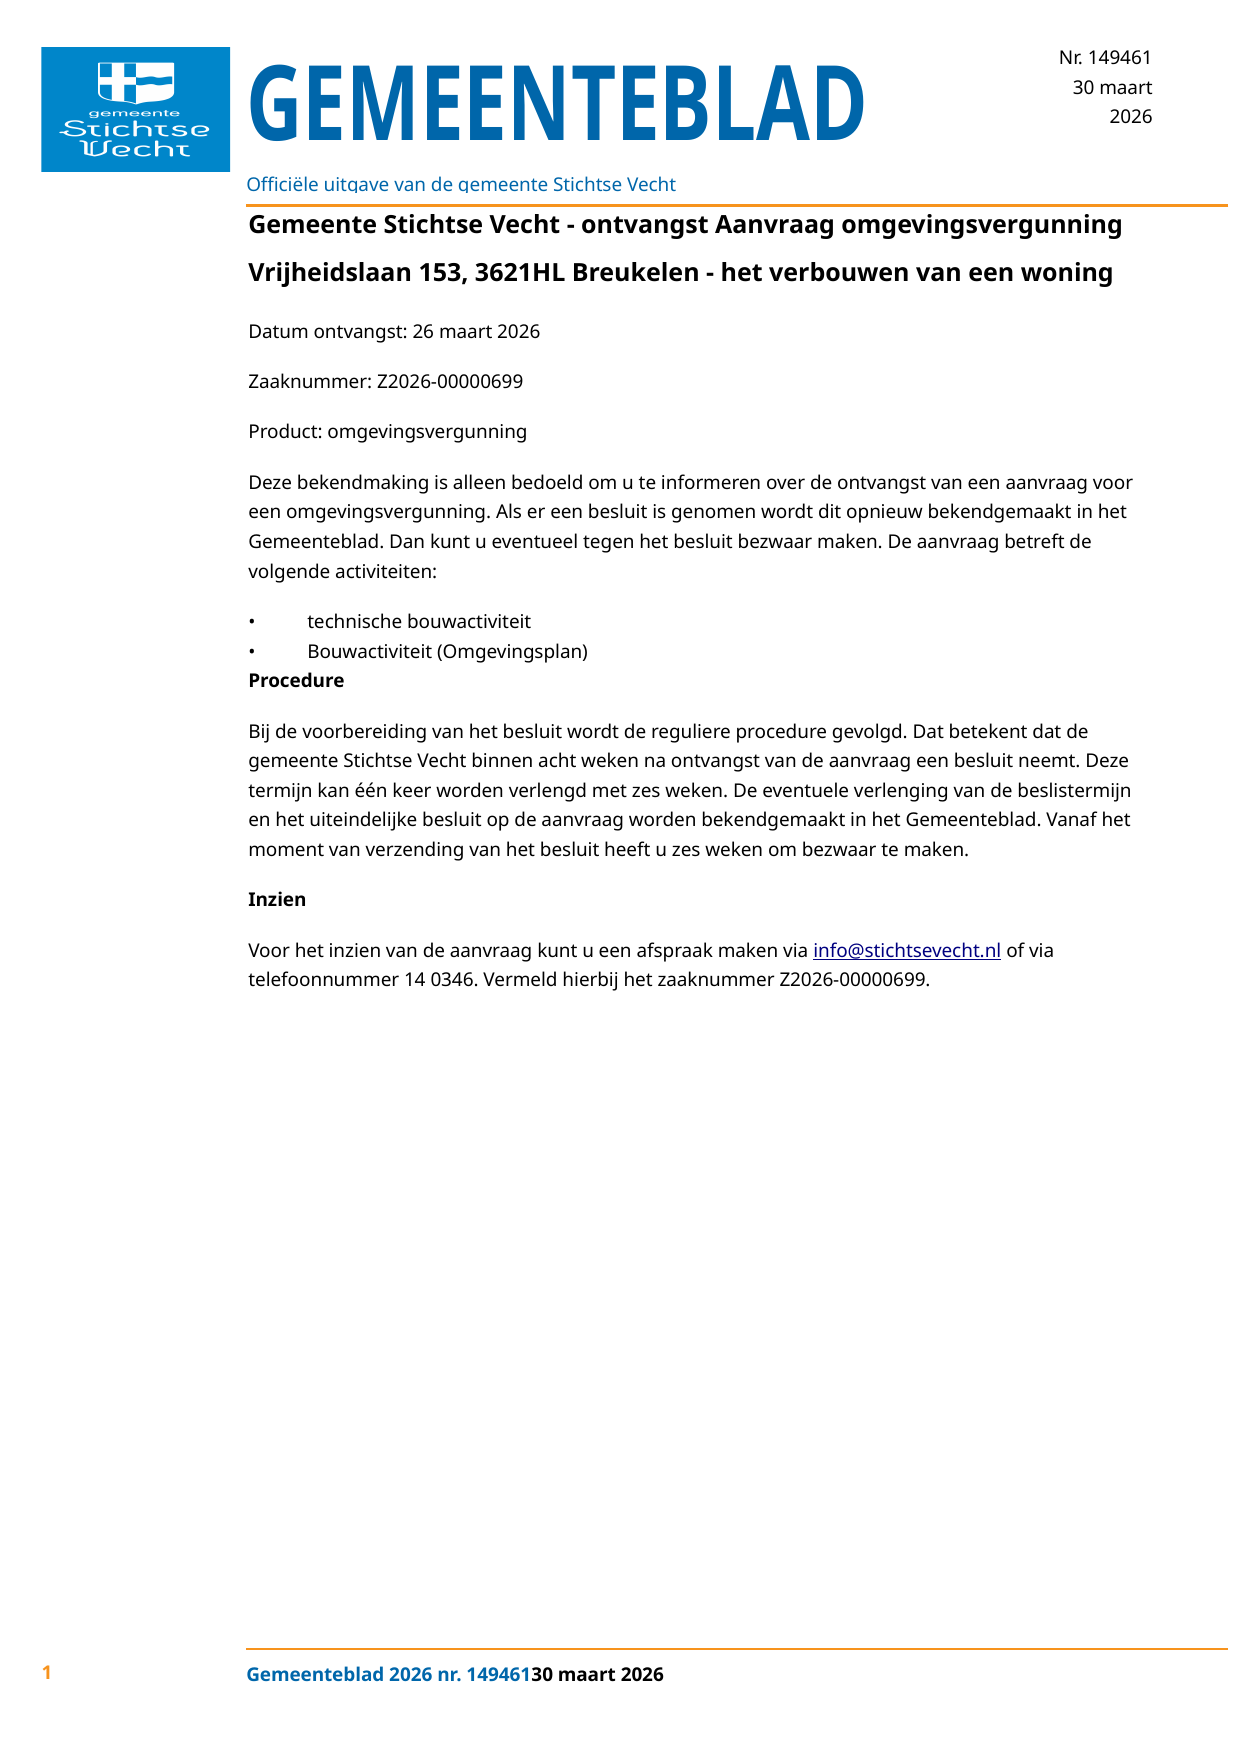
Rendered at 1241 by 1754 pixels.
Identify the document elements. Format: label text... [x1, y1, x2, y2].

text Inzien [248, 887, 1152, 912]
text Voor het inzien van de aanvraag kunt u een afspraak maken via info@stichtsevecht.nl of via telefoonnummer 14 0346. Vermeld hierbij het zaaknummer Z2026-00000699. [248, 937, 1152, 992]
list Bouwactiviteit (Omgevingsplan) [248, 638, 1152, 664]
text Procedure [248, 667, 1152, 693]
text Zaaknummer: Z2026-00000699 [248, 368, 1152, 394]
text Gemeente Stichtse Vecht - ontvangst Aanvraag omgevingsvergunning Vrijheidslaan 153, 3621HL Breukelen - het verbouwen van een woning [248, 207, 1152, 288]
picture [99, 63, 135, 101]
text Deze bekendmaking is alleen bedoeld om u te informeren over de ontvangst van een aanvraag voor een omgevingsvergunning. Als er een besluit is genomen wordt dit opnieuw bekendgemaakt in het Gemeenteblad. Dan kunt u eventueel tegen het besluit bezwaar maken. De aanvraag betreft de volgende activiteiten: [248, 469, 1152, 584]
list technische bouwactiviteit [248, 608, 1152, 634]
text Product: omgevingsvergunning [248, 419, 1152, 444]
picture [137, 63, 174, 103]
text Bij de voorbereiding van het besluit wordt de reguliere procedure gevolgd. Dat betekent dat de gemeente Stichtse Vecht binnen acht weken na ontvangst van de aanvraag een besluit neemt. Deze termijn kan één keer worden verlengd met zes weken. De eventuele verlenging van de beslistermijn en het uiteindelijke besluit op de aanvraag worden bekendgemaakt in het Gemeenteblad. Vanaf het moment van verzending van het besluit heeft u zes weken om bezwaar te maken. [248, 718, 1152, 862]
text Datum ontvangst: 26 maart 2026 [248, 318, 1152, 344]
